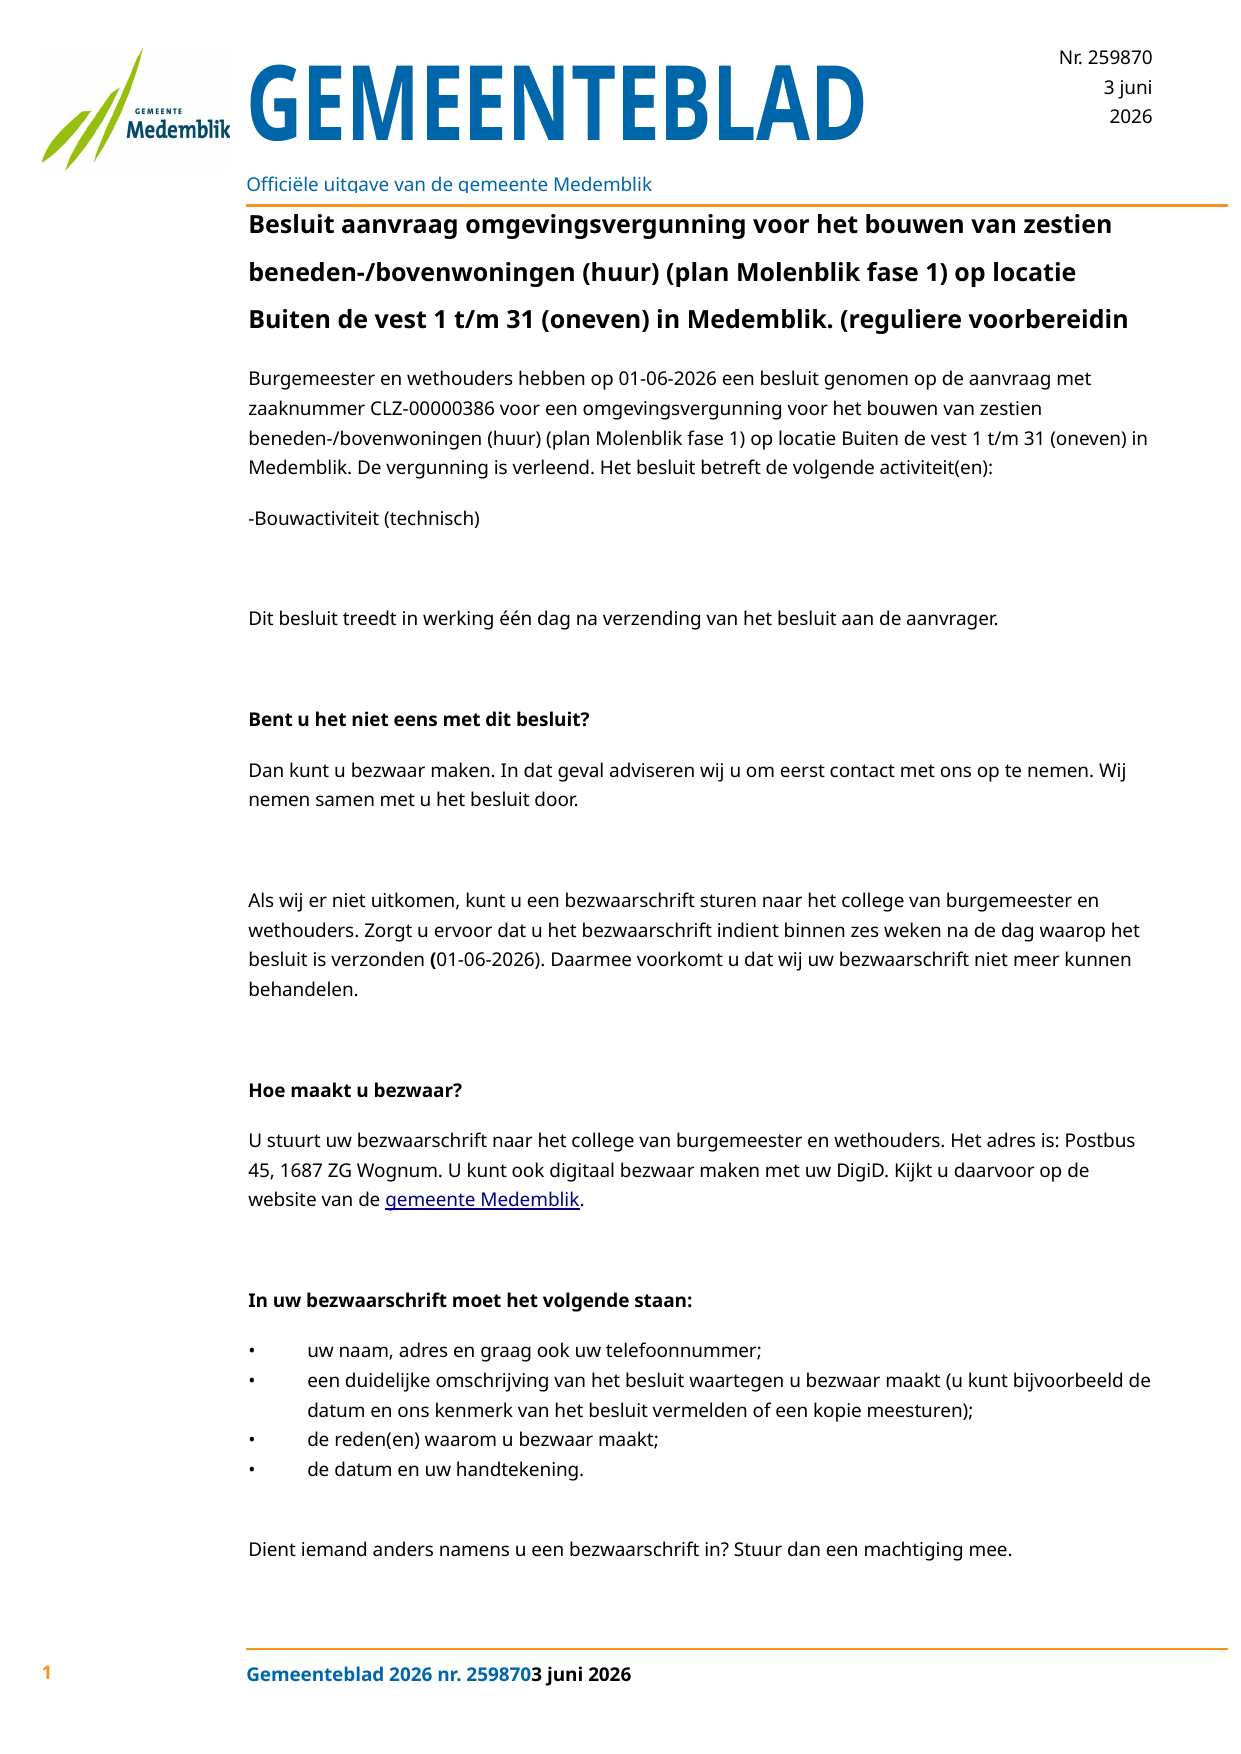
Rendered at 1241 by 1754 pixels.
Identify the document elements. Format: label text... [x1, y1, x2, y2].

text Besluit aanvraag omgevingsvergunning voor het bouwen van zestien beneden-/bovenwoningen (huur) (plan Molenblik fase 1) op locatie Buiten de vest 1 t/m 31 (oneven) in Medemblik. (reguliere voorbereidin [248, 207, 1152, 336]
list de reden(en) waarom u bezwaar maakt; [248, 1426, 1152, 1452]
picture [41, 47, 231, 172]
list uw naam, adres en graag ook uw telefoonnummer; [248, 1338, 1152, 1363]
text U stuurt uw bezwaarschrift naar het college van burgemeester en wethouders. Het adres is: Postbus 45, 1687 ZG Wognum. U kunt ook digitaal bezwaar maken met uw DigiD. Kijkt u daarvoor op de website van de gemeente Medemblik. [248, 1127, 1152, 1212]
text Dit besluit treedt in werking één dag na verzending van het besluit aan de aanvrager. [248, 606, 1152, 631]
text Hoe maakt u bezwaar? [248, 1077, 1152, 1102]
text Dient iemand anders namens u een bezwaarschrift in? Stuur dan een machtiging mee. [248, 1536, 1152, 1562]
text Dan kunt u bezwaar maken. In dat geval adviseren wij u om eerst contact met ons op te nemen. Wij nemen samen met u het besluit door. [248, 757, 1152, 812]
list de datum en uw handtekening. [248, 1456, 1152, 1482]
text Bent u het niet eens met dit besluit? [248, 706, 1152, 732]
text -Bouwactiviteit (technisch) [248, 505, 1152, 530]
text In uw bezwaarschrift moet het volgende staan: [248, 1287, 1152, 1313]
list een duidelijke omschrijving van het besluit waartegen u bezwaar maakt (u kunt bijvoorbeeld de datum en ons kenmerk van het besluit vermelden of een kopie meesturen); [248, 1367, 1152, 1422]
text Als wij er niet uitkomen, kunt u een bezwaarschrift sturen naar het college van burgemeester en wethouders. Zorgt u ervoor dat u het bezwaarschrift indient binnen zes weken na de dag waarop het besluit is verzonden (01-06-2026). Daarmee voorkomt u dat wij uw bezwaarschrift niet meer kunnen behandelen. [248, 887, 1152, 1002]
text Burgemeester en wethouders hebben op 01-06-2026 een besluit genomen op de aanvraag met zaaknummer CLZ-00000386 voor een omgevingsvergunning voor het bouwen van zestien beneden-/bovenwoningen (huur) (plan Molenblik fase 1) op locatie Buiten de vest 1 t/m 31 (oneven) in Medemblik. De vergunning is verleend. Het besluit betreft de volgende activiteit(en): [248, 366, 1152, 480]
